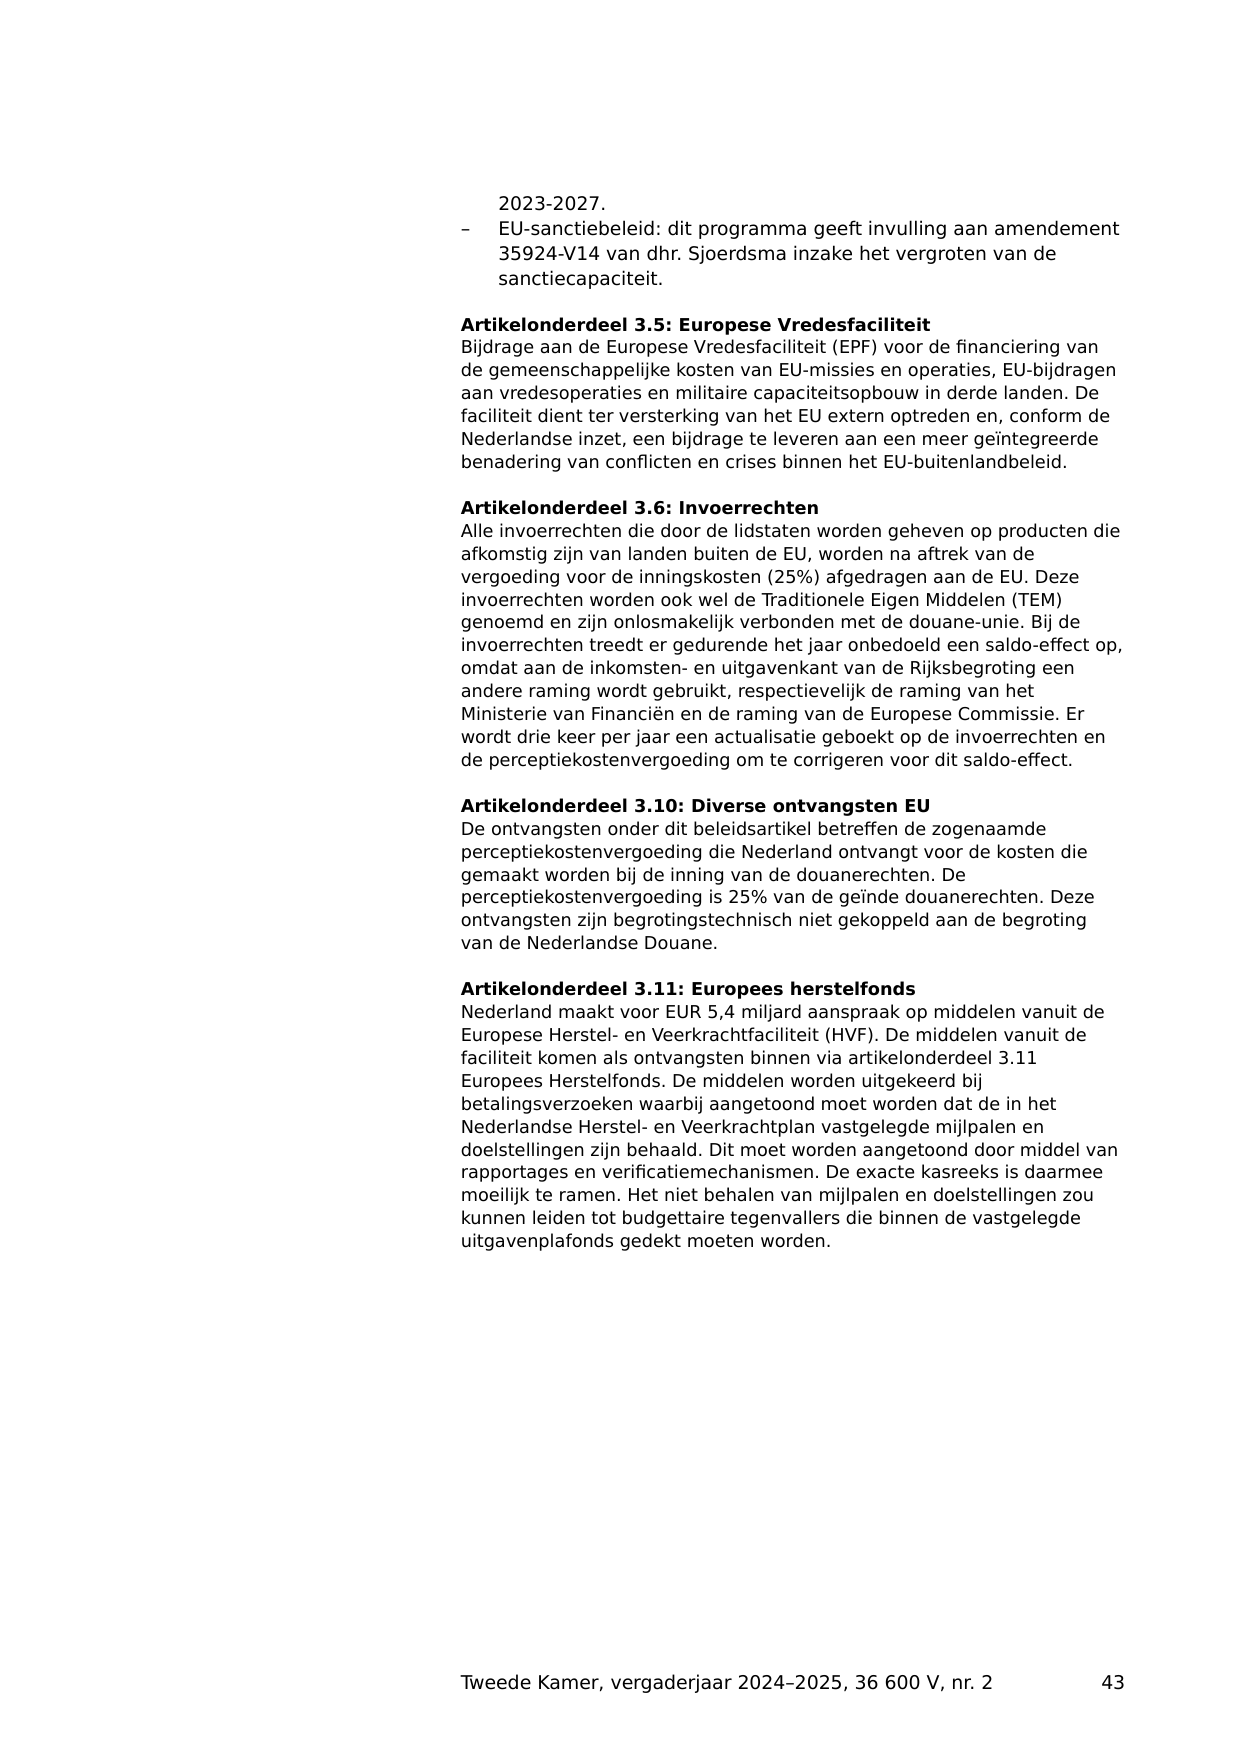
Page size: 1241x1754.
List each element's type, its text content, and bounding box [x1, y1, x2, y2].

list EU-sanctiebeleid: dit programma geeft invulling aan amendement 35924-V14 van dhr. Sjoerdsma inzake het vergroten van de sanctiecapaciteit. [461, 216, 1125, 291]
text Artikelonderdeel 3.11: Europees herstelfonds Nederland maakt voor EUR 5,4 miljard aanspraak op middelen vanuit de Europese Herstel- en Veerkrachtfaciliteit (HVF). De middelen vanuit de faciliteit komen als ontvangsten binnen via artikelonderdeel 3.11 Europees Herstelfonds. De middelen worden uitgekeerd bij betalingsverzoeken waarbij aangetoond moet worden dat de in het Nederlandse Herstel- en Veerkrachtplan vastgelegde mijlpalen en doelstellingen zijn behaald. Dit moet worden aangetoond door middel van rapportages en verificatiemechanismen. De exacte kasreeks is daarmee moeilijk te ramen. Het niet behalen van mijlpalen en doelstellingen zou kunnen leiden tot budgettaire tegenvallers die binnen de vastgelegde uitgavenplafonds gedekt moeten worden. [461, 977, 1125, 1252]
text Artikelonderdeel 3.6: Invoerrechten Alle invoerrechten die door de lidstaten worden geheven op producten die afkomstig zijn van landen buiten de EU, worden na aftrek van de vergoeding voor de inningskosten (25%) afgedragen aan de EU. Deze invoerrechten worden ook wel de Traditionele Eigen Middelen (TEM) genoemd en zijn onlosmakelijk verbonden met de douane-unie. Bij de invoerrechten treedt er gedurende het jaar onbedoeld een saldo-effect op, omdat aan de inkomsten- en uitgavenkant van de Rijksbegroting een andere raming wordt gebruikt, respectievelijk de raming van het Ministerie van Financiën en de raming van de Europese Commissie. Er wordt drie keer per jaar een actualisatie geboekt op de invoerrechten en de perceptiekostenvergoeding om te corrigeren voor dit saldo-effect. [461, 496, 1125, 771]
text Artikelonderdeel 3.5: Europese Vredesfaciliteit Bĳdrage aan de Europese Vredesfaciliteit (EPF) voor de financiering van de gemeenschappelĳke kosten van EU-missies en operaties, EU-bĳdragen aan vredesoperaties en militaire capaciteitsopbouw in derde landen. De faciliteit dient ter versterking van het EU extern optreden en, conform de Nederlandse inzet, een bĳdrage te leveren aan een meer geïntegreerde benadering van conflicten en crises binnen het EU-buitenlandbeleid. [461, 313, 1125, 473]
list 2023-2027. [461, 191, 1125, 216]
text Artikelonderdeel 3.10: Diverse ontvangsten EU De ontvangsten onder dit beleidsartikel betreffen de zogenaamde perceptiekostenvergoeding die Nederland ontvangt voor de kosten die gemaakt worden bij de inning van de douanerechten. De perceptiekostenvergoeding is 25% van de geïnde douanerechten. Deze ontvangsten zijn begrotingstechnisch niet gekoppeld aan de begroting van de Nederlandse Douane. [461, 794, 1125, 954]
